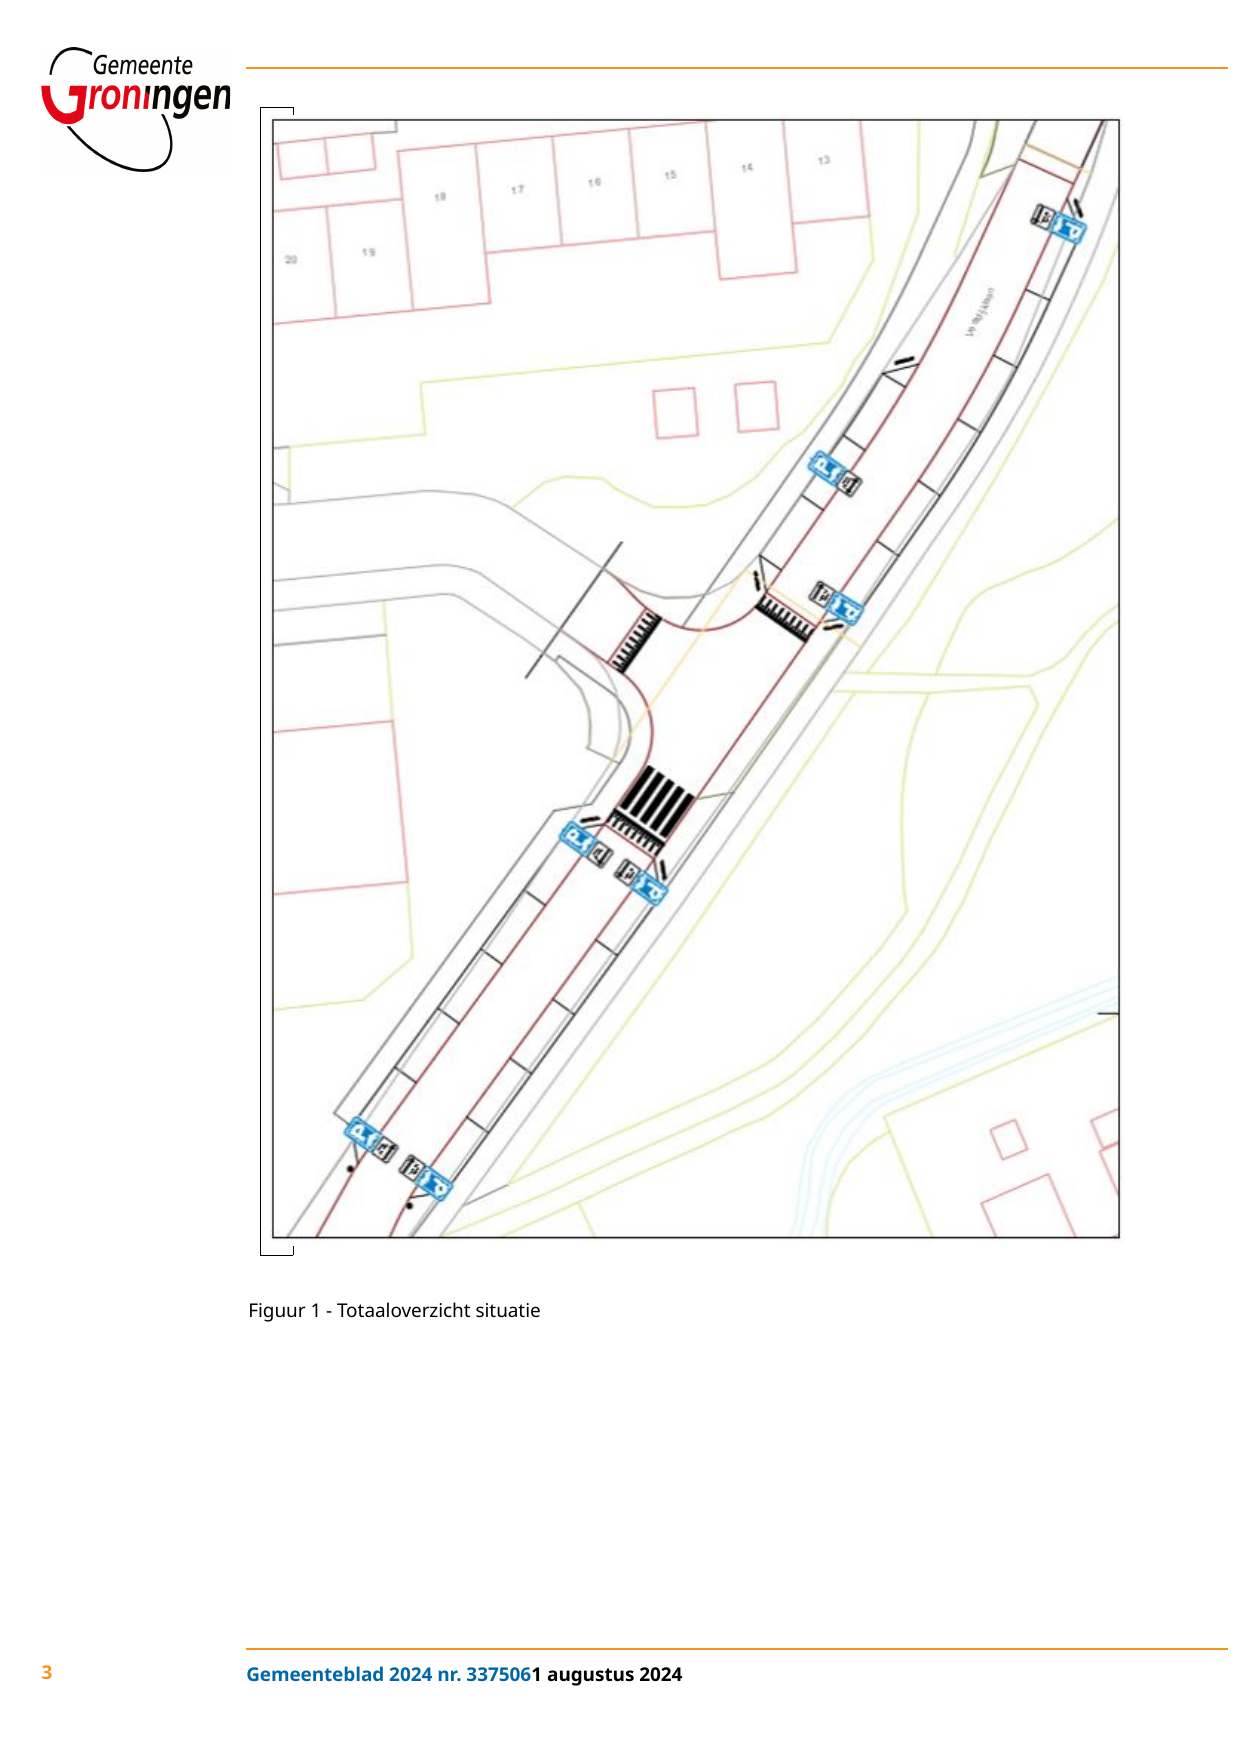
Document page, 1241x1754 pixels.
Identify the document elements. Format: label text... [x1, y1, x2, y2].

picture [268, 115, 1125, 1246]
picture [41, 47, 231, 172]
text Figuur 1 - Totaaloverzicht situatie [248, 1297, 1152, 1323]
